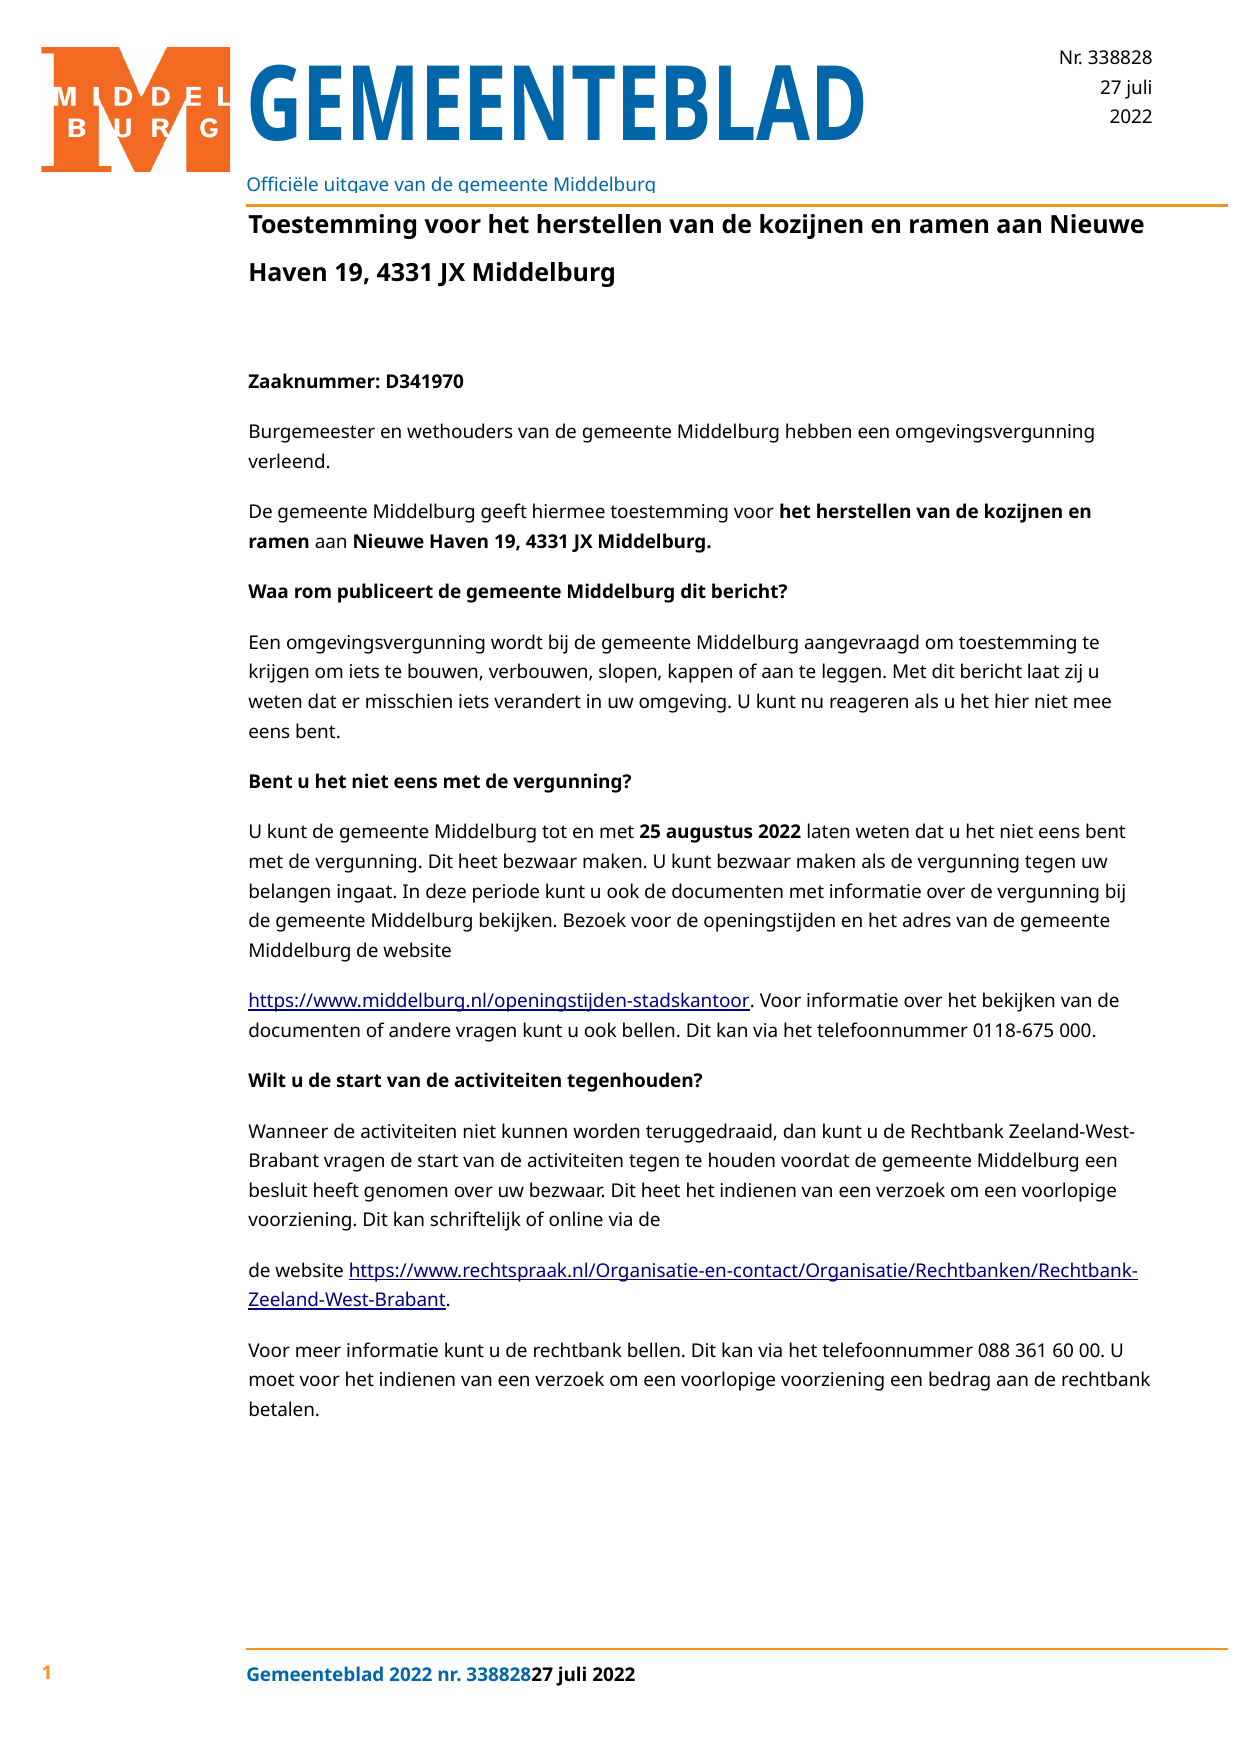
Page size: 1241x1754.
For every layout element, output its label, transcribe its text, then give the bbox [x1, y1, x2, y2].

text https://www.middelburg.nl/openingstijden-stadskantoor. Voor informatie over het bekijken van de documenten of andere vragen kunt u ook bellen. Dit kan via het telefoonnummer 0118-675 000. [248, 987, 1152, 1043]
text de website https://www.rechtspraak.nl/Organisatie-en-contact/Organisatie/Rechtbanken/Rechtbank-Zeeland-West-Brabant. [248, 1257, 1152, 1312]
text Wilt u de start van de activiteiten tegenhouden? [248, 1067, 1152, 1093]
text U kunt de gemeente Middelburg tot en met 25 augustus 2022 laten weten dat u het niet eens bent met de vergunning. Dit heet bezwaar maken. U kunt bezwaar maken als de vergunning tegen uw belangen ingaat. In deze periode kunt u ook de documenten met informatie over de vergunning bij de gemeente Middelburg bekijken. Bezoek voor de openingstijden en het adres van de gemeente Middelburg de website [248, 819, 1152, 963]
text Een omgevingsvergunning wordt bij de gemeente Middelburg aangevraagd om toestemming te krijgen om iets te bouwen, verbouwen, slopen, kappen of aan te leggen. Met dit bericht laat zij u weten dat er misschien iets verandert in uw omgeving. U kunt nu reageren als u het hier niet mee eens bent. [248, 629, 1152, 744]
picture [41, 47, 231, 172]
text Bent u het niet eens met de vergunning? [248, 768, 1152, 794]
text Wanneer de activiteiten niet kunnen worden teruggedraaid, dan kunt u de Rechtbank Zeeland-West-Brabant vragen de start van de activiteiten tegen te houden voordat de gemeente Middelburg een besluit heeft genomen over uw bezwaar. Dit heet het indienen van een verzoek om een voorlopige voorziening. Dit kan schriftelijk of online via de [248, 1118, 1152, 1232]
text Waa rom publiceert de gemeente Middelburg dit bericht? [248, 579, 1152, 604]
text Voor meer informatie kunt u de rechtbank bellen. Dit kan via het telefoonnummer 088 361 60 00. U moet voor het indienen van een verzoek om een voorlopige voorziening een bedrag aan de rechtbank betalen. [248, 1337, 1152, 1422]
text De gemeente Middelburg geeft hiermee toestemming voor het herstellen van de kozijnen en ramen aan Nieuwe Haven 19, 4331 JX Middelburg. [248, 499, 1152, 554]
text Burgemeester en wethouders van de gemeente Middelburg hebben een omgevingsvergunning verleend. [248, 419, 1152, 474]
text Zaaknummer: D341970 [248, 368, 1152, 394]
text Toestemming voor het herstellen van de kozijnen en ramen aan Nieuwe Haven 19, 4331 JX Middelburg [248, 207, 1152, 288]
